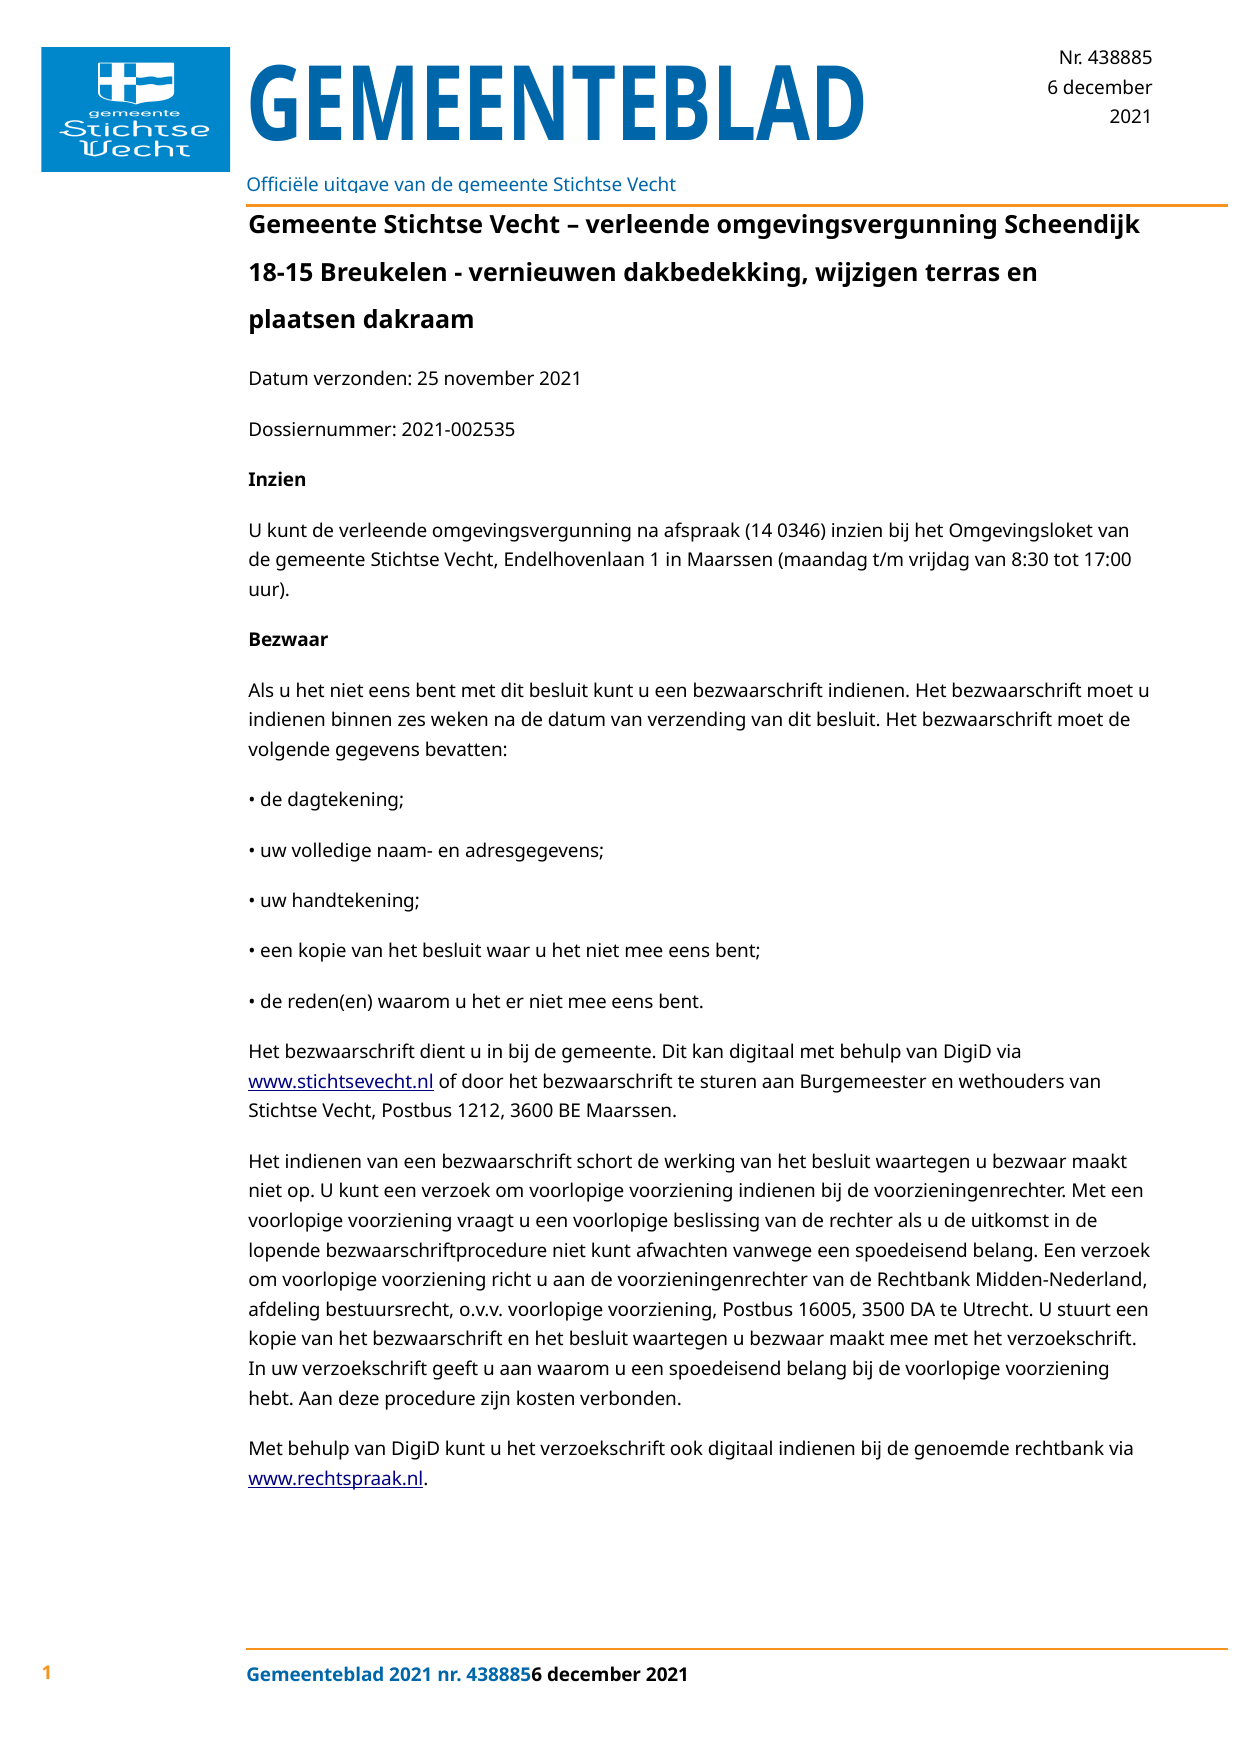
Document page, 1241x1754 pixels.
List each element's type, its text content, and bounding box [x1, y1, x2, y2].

text U kunt de verleende omgevingsvergunning na afspraak (14 0346) inzien bij het Omgevingsloket van de gemeente Stichtse Vecht, Endelhovenlaan 1 in Maarssen (maandag t/m vrijdag van 8:30 tot 17:00 uur). [248, 517, 1152, 602]
text Het bezwaarschrift dient u in bij de gemeente. Dit kan digitaal met behulp van DigiD via www.stichtsevecht.nl of door het bezwaarschrift te sturen aan Burgemeester en wethouders van Stichtse Vecht, Postbus 1212, 3600 BE Maarssen. [248, 1038, 1152, 1123]
text Met behulp van DigiD kunt u het verzoekschrift ook digitaal indienen bij de genoemde rechtbank via www.rechtspraak.nl. [248, 1435, 1152, 1490]
text • uw handtekening; [248, 887, 1152, 913]
picture [99, 63, 135, 101]
text • de reden(en) waarom u het er niet mee eens bent. [248, 988, 1152, 1014]
text • uw volledige naam- en adresgegevens; [248, 837, 1152, 862]
text • een kopie van het besluit waar u het niet mee eens bent; [248, 938, 1152, 963]
text Het indienen van een bezwaarschrift schort de werking van het besluit waartegen u bezwaar maakt niet op. U kunt een verzoek om voorlopige voorziening indienen bij de voorzieningenrechter. Met een voorlopige voorziening vraagt u een voorlopige beslissing van de rechter als u de uitkomst in de lopende bezwaarschriftprocedure niet kunt afwachten vanwege een spoedeisend belang. Een verzoek om voorlopige voorziening richt u aan de voorzieningenrechter van de Rechtbank Midden-Nederland, afdeling bestuursrecht, o.v.v. voorlopige voorziening, Postbus 16005, 3500 DA te Utrecht. U stuurt een kopie van het bezwaarschrift en het besluit waartegen u bezwaar maakt mee met het verzoekschrift. In uw verzoekschrift geeft u aan waarom u een spoedeisend belang bij de voorlopige voorziening hebt. Aan deze procedure zijn kosten verbonden. [248, 1148, 1152, 1410]
text • de dagtekening; [248, 786, 1152, 812]
text Datum verzonden: 25 november 2021 [248, 366, 1152, 391]
picture [137, 63, 174, 103]
text Bezwaar [248, 626, 1152, 652]
text Inzien [248, 466, 1152, 492]
text Als u het niet eens bent met dit besluit kunt u een bezwaarschrift indienen. Het bezwaarschrift moet u indienen binnen zes weken na de datum van verzending van dit besluit. Het bezwaarschrift moet de volgende gegevens bevatten: [248, 677, 1152, 762]
text Dossiernummer: 2021-002535 [248, 416, 1152, 442]
text Gemeente Stichtse Vecht – verleende omgevingsvergunning Scheendijk 18-15 Breukelen - vernieuwen dakbedekking, wijzigen terras en plaatsen dakraam [248, 207, 1152, 336]
